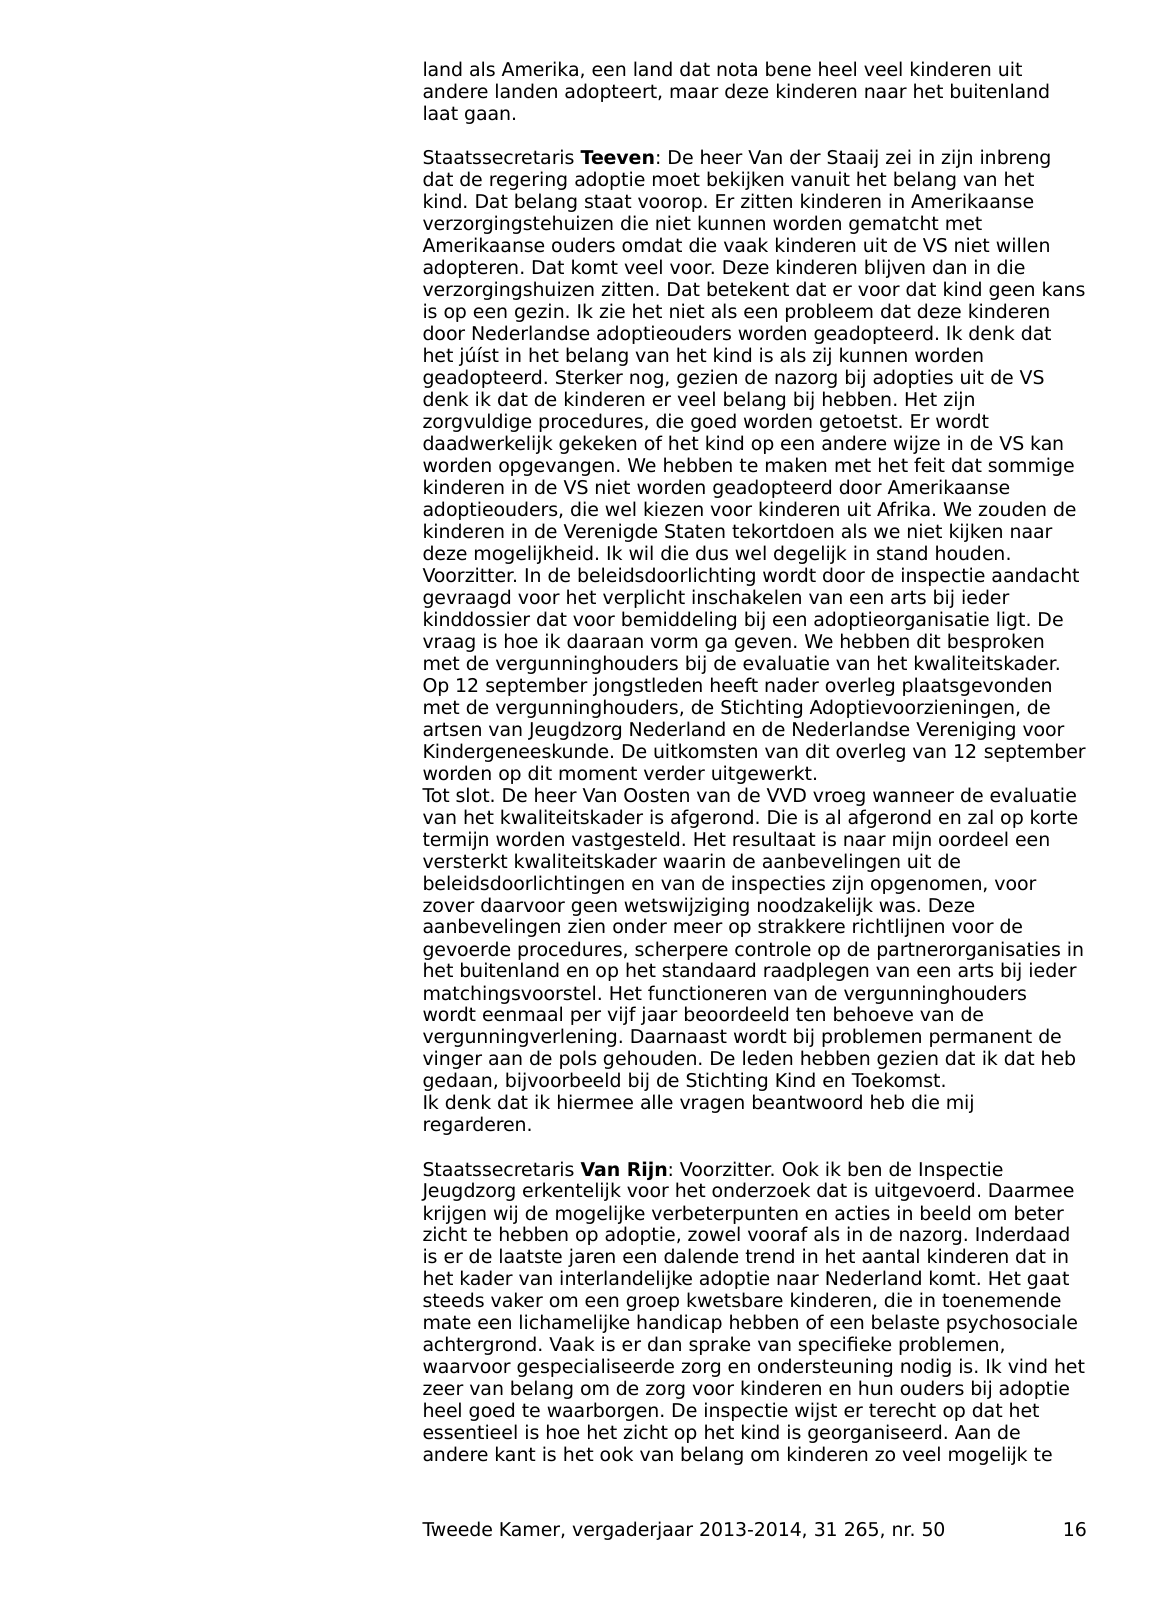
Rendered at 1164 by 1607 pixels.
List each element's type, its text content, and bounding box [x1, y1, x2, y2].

text Ik denk dat ik hiermee alle vragen beantwoord heb die mij regarderen. [422, 1092, 1087, 1136]
text Staatssecretaris Teeven: De heer Van der Staaij zei in zijn inbreng dat de regering adoptie moet bekijken vanuit het belang van het kind. Dat belang staat voorop. Er zitten kinderen in Amerikaanse verzorgingstehuizen die niet kunnen worden gematcht met Amerikaanse ouders omdat die vaak kinderen uit de VS niet willen adopteren. Dat komt veel voor. Deze kinderen blijven dan in die verzorgingshuizen zitten. Dat betekent dat er voor dat kind geen kans is op een gezin. Ik zie het niet als een probleem dat deze kinderen door Nederlandse adoptieouders worden geadopteerd. Ik denk dat het júíst in het belang van het kind is als zij kunnen worden geadopteerd. Sterker nog, gezien de nazorg bij adopties uit de VS denk ik dat de kinderen er veel belang bij hebben. Het zijn zorgvuldige procedures, die goed worden getoetst. Er wordt daadwerkelijk gekeken of het kind op een andere wijze in de VS kan worden opgevangen. We hebben te maken met het feit dat sommige kinderen in de VS niet worden geadopteerd door Amerikaanse adoptieouders, die wel kiezen voor kinderen uit Afrika. We zouden de kinderen in de Verenigde Staten tekortdoen als we niet kijken naar deze mogelijkheid. Ik wil die dus wel degelijk in stand houden. [422, 147, 1087, 565]
text Voorzitter. In de beleidsdoorlichting wordt door de inspectie aandacht gevraagd voor het verplicht inschakelen van een arts bij ieder kinddossier dat voor bemiddeling bij een adoptieorganisatie ligt. De vraag is hoe ik daaraan vorm ga geven. We hebben dit besproken met de vergunninghouders bij de evaluatie van het kwaliteitskader. Op 12 september jongstleden heeft nader overleg plaatsgevonden met de vergunninghouders, de Stichting Adoptievoorzieningen, de artsen van Jeugdzorg Nederland en de Nederlandse Vereniging voor Kindergeneeskunde. De uitkomsten van dit overleg van 12 september worden op dit moment verder uitgewerkt. [422, 565, 1087, 784]
text land als Amerika, een land dat nota bene heel veel kinderen uit andere landen adopteert, maar deze kinderen naar het buitenland laat gaan. [422, 59, 1087, 125]
text Staatssecretaris Van Rijn: Voorzitter. Ook ik ben de Inspectie Jeugdzorg erkentelijk voor het onderzoek dat is uitgevoerd. Daarmee krijgen wij de mogelijke verbeterpunten en acties in beeld om beter zicht te hebben op adoptie, zowel vooraf als in de nazorg. Inderdaad is er de laatste jaren een dalende trend in het aantal kinderen dat in het kader van interlandelijke adoptie naar Nederland komt. Het gaat steeds vaker om een groep kwetsbare kinderen, die in toenemende mate een lichamelijke handicap hebben of een belaste psychosociale achtergrond. Vaak is er dan sprake van specifieke problemen, waarvoor gespecialiseerde zorg en ondersteuning nodig is. Ik vind het zeer van belang om de zorg voor kinderen en hun ouders bij adoptie heel goed te waarborgen. De inspectie wijst er terecht op dat het essentieel is hoe het zicht op het kind is georganiseerd. Aan de andere kant is het ook van belang om kinderen zo veel mogelijk te [422, 1158, 1087, 1466]
text Tot slot. De heer Van Oosten van de VVD vroeg wanneer de evaluatie van het kwaliteitskader is afgerond. Die is al afgerond en zal op korte termijn worden vastgesteld. Het resultaat is naar mijn oordeel een versterkt kwaliteitskader waarin de aanbevelingen uit de beleidsdoorlichtingen en van de inspecties zijn opgenomen, voor zover daarvoor geen wetswijziging noodzakelijk was. Deze aanbevelingen zien onder meer op strakkere richtlijnen voor de gevoerde procedures, scherpere controle op de partnerorganisaties in het buitenland en op het standaard raadplegen van een arts bij ieder matchingsvoorstel. Het functioneren van de vergunninghouders wordt eenmaal per vijf jaar beoordeeld ten behoeve van de vergunningverlening. Daarnaast wordt bij problemen permanent de vinger aan de pols gehouden. De leden hebben gezien dat ik dat heb gedaan, bijvoorbeeld bij de Stichting Kind en Toekomst. [422, 784, 1087, 1092]
